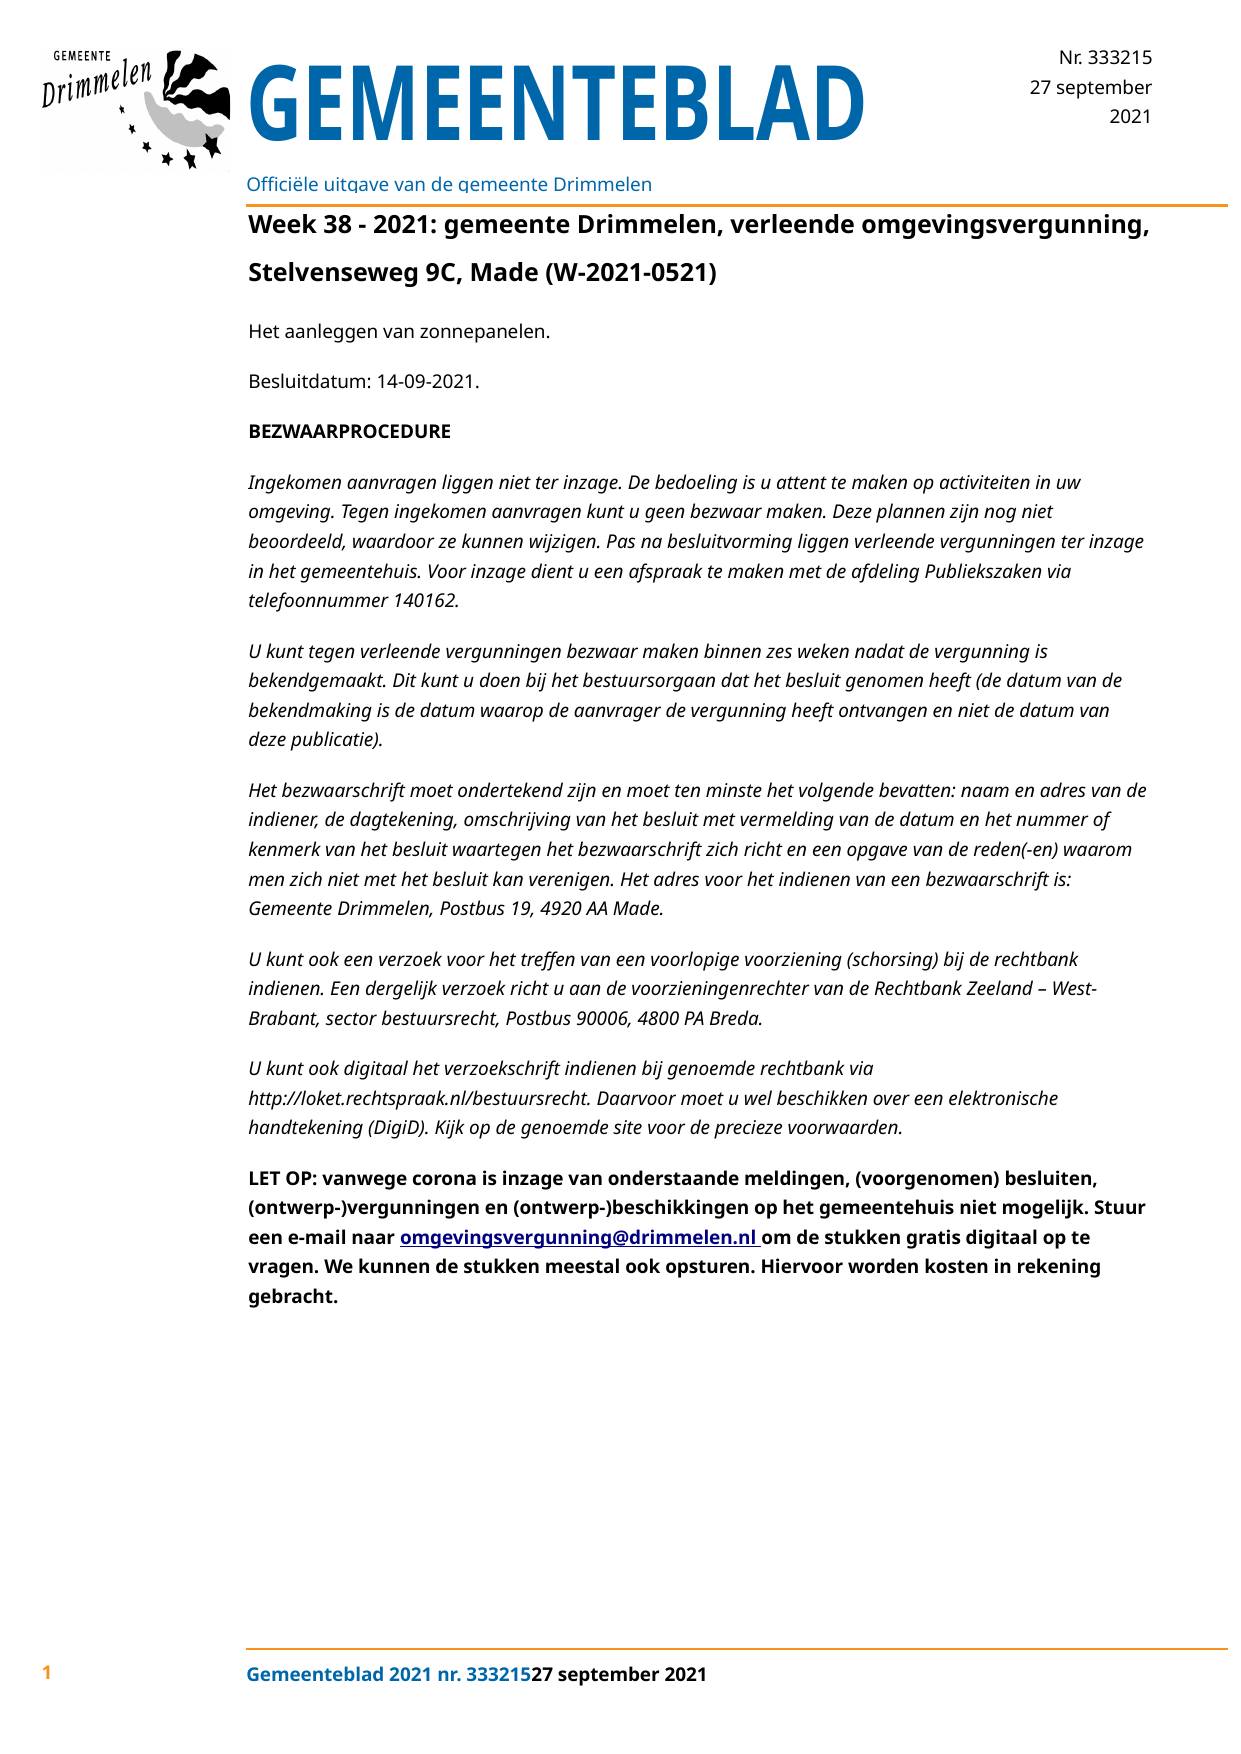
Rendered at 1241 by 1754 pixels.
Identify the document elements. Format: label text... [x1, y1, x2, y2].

text U kunt ook een verzoek voor het treffen van een voorlopige voorziening (schorsing) bij de rechtbank indienen. Een dergelijk verzoek richt u aan de voorzieningenrechter van de Rechtbank Zeeland – West-Brabant, sector bestuursrecht, Postbus 90006, 4800 PA Breda. [248, 946, 1152, 1031]
text Besluitdatum: 14-09-2021. [248, 368, 1152, 394]
picture [41, 47, 231, 172]
text Ingekomen aanvragen liggen niet ter inzage. De bedoeling is u attent te maken op activiteiten in uw omgeving. Tegen ingekomen aanvragen kunt u geen bezwaar maken. Deze plannen zijn nog niet beoordeeld, waardoor ze kunnen wijzigen. Pas na besluitvorming liggen verleende vergunningen ter inzage in het gemeentehuis. Voor inzage dient u een afspraak te maken met de afdeling Publiekszaken via telefoonnummer 140162. [248, 469, 1152, 613]
text U kunt ook digitaal het verzoekschrift indienen bij genoemde rechtbank via http://loket.rechtspraak.nl/bestuursrecht. Daarvoor moet u wel beschikken over een elektronische handtekening (DigiD). Kijk op de genoemde site voor de precieze voorwaarden. [248, 1055, 1152, 1140]
text LET OP: vanwege corona is inzage van onderstaande meldingen, (voorgenomen) besluiten, (ontwerp-)vergunningen en (ontwerp-)beschikkingen op het gemeentehuis niet mogelijk. Stuur een e-mail naar omgevingsvergunning@drimmelen.nl om de stukken gratis digitaal op te vragen. We kunnen de stukken meestal ook opsturen. Hiervoor worden kosten in rekening gebracht. [248, 1165, 1152, 1309]
text Week 38 - 2021: gemeente Drimmelen, verleende omgevingsvergunning, Stelvenseweg 9C, Made (W-2021-0521) [248, 207, 1152, 288]
text Het aanleggen van zonnepanelen. [248, 318, 1152, 344]
text Het bezwaarschrift moet ondertekend zijn en moet ten minste het volgende bevatten: naam en adres van de indiener, de dagtekening, omschrijving van het besluit met vermelding van de datum en het nummer of kenmerk van het besluit waartegen het bezwaarschrift zich richt en een opgave van de reden(-en) waarom men zich niet met het besluit kan verenigen. Het adres voor het indienen van een bezwaarschrift is: Gemeente Drimmelen, Postbus 19, 4920 AA Made. [248, 777, 1152, 921]
text U kunt tegen verleende vergunningen bezwaar maken binnen zes weken nadat de vergunning is bekendgemaakt. Dit kunt u doen bij het bestuursorgaan dat het besluit genomen heeft (de datum van de bekendmaking is de datum waarop de aanvrager de vergunning heeft ontvangen en niet de datum van deze publicatie). [248, 638, 1152, 752]
text BEZWAARPROCEDURE [248, 419, 1152, 444]
